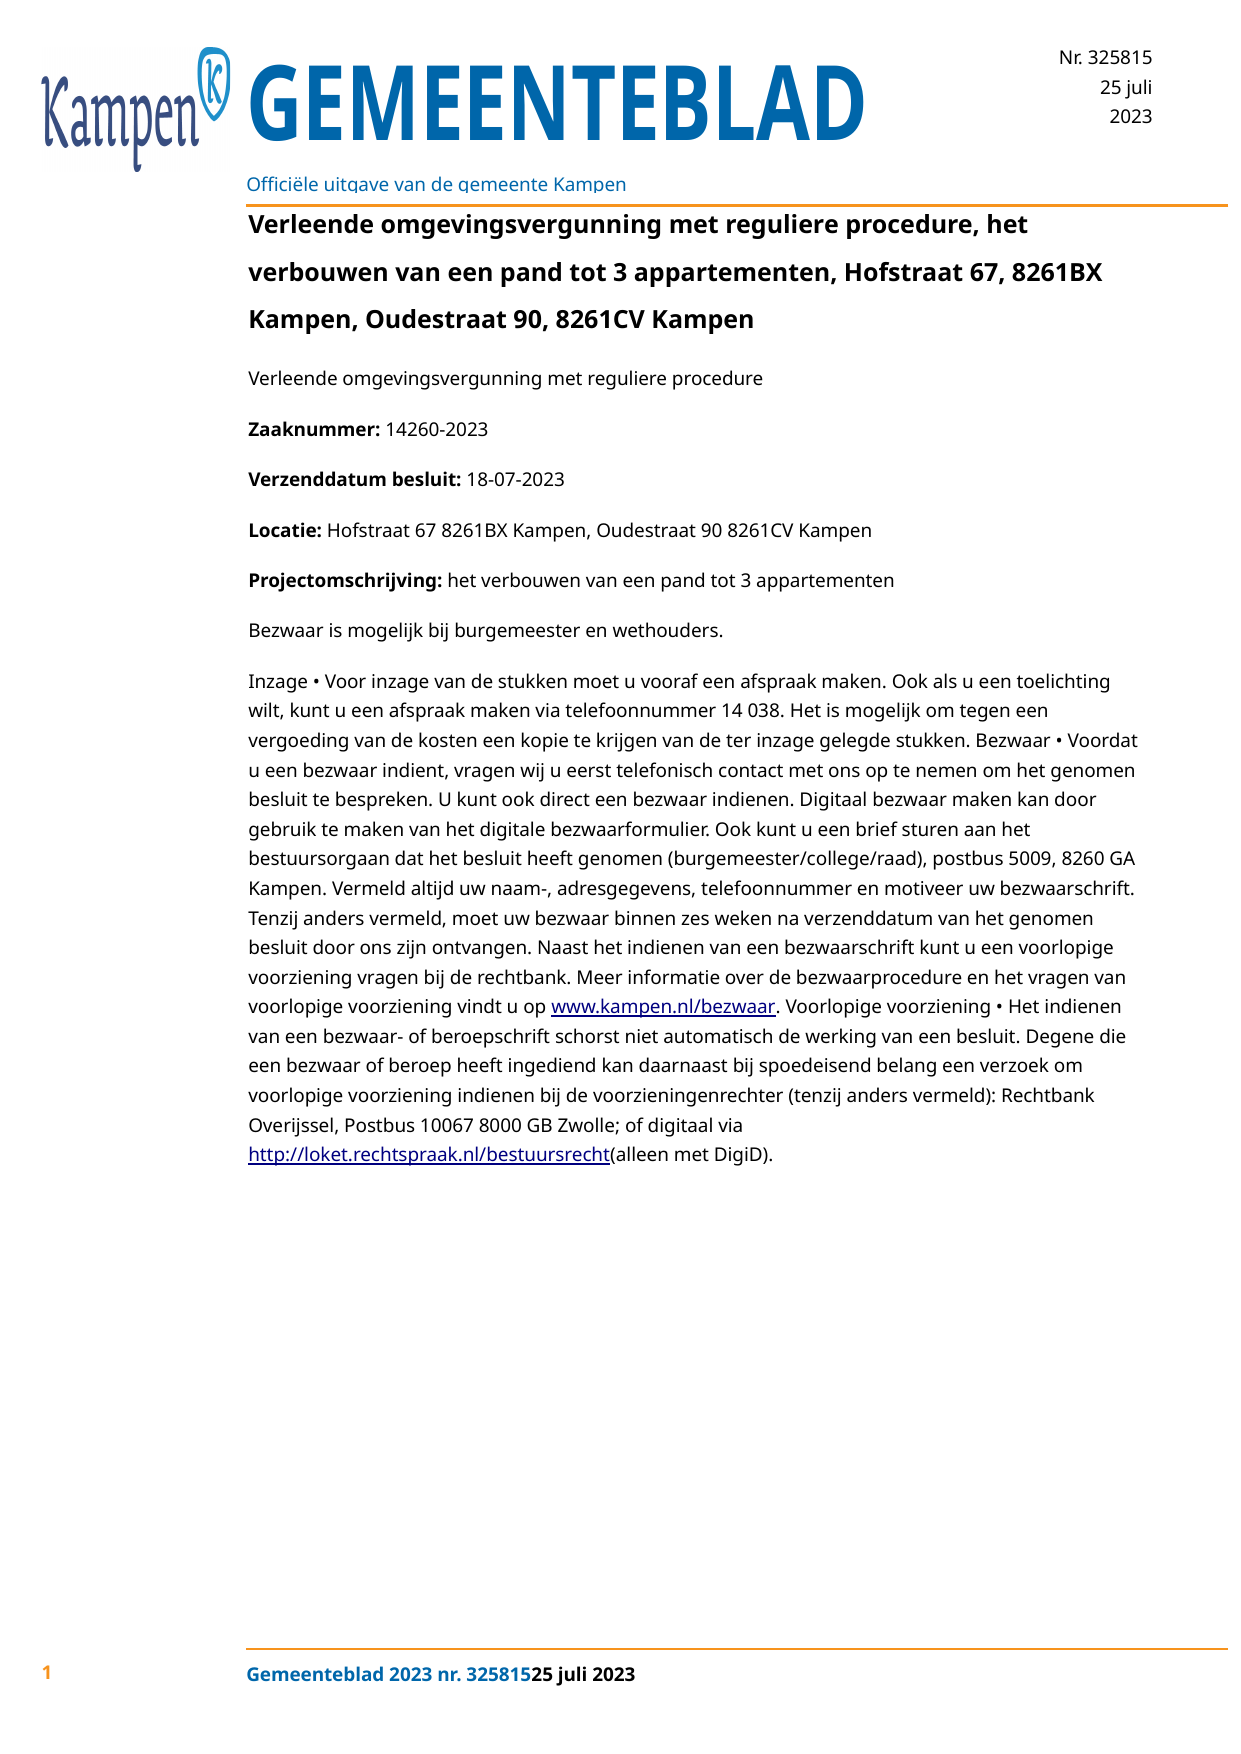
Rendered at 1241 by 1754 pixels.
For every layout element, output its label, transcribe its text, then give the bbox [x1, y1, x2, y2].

text Locatie: Hofstraat 67 8261BX Kampen, Oudestraat 90 8261CV Kampen [248, 517, 1152, 542]
text Verleende omgevingsvergunning met reguliere procedure [248, 366, 1152, 391]
text Verzenddatum besluit: 18-07-2023 [248, 466, 1152, 492]
text Bezwaar is mogelijk bij burgemeester en wethouders. [248, 618, 1152, 643]
text Projectomschrijving: het verbouwen van een pand tot 3 appartementen [248, 567, 1152, 593]
text Inzage • Voor inzage van de stukken moet u vooraf een afspraak maken. Ook als u een toelichting wilt, kunt u een afspraak maken via telefoonnummer 14 038. Het is mogelijk om tegen een vergoeding van de kosten een kopie te krijgen van de ter inzage gelegde stukken. Bezwaar • Voordat u een bezwaar indient, vragen wij u eerst telefonisch contact met ons op te nemen om het genomen besluit te bespreken. U kunt ook direct een bezwaar indienen. Digitaal bezwaar maken kan door gebruik te maken van het digitale bezwaarformulier. Ook kunt u een brief sturen aan het bestuursorgaan dat het besluit heeft genomen (burgemeester/college/raad), postbus 5009, 8260 GA Kampen. Vermeld altijd uw naam-, adresgegevens, telefoonnummer en motiveer uw bezwaarschrift. Tenzij anders vermeld, moet uw bezwaar binnen zes weken na verzenddatum van het genomen besluit door ons zijn ontvangen. Naast het indienen van een bezwaarschrift kunt u een voorlopige voorziening vragen bij de rechtbank. Meer informatie over de bezwaarprocedure en het vragen van voorlopige voorziening vindt u op www.kampen.nl/bezwaar. Voorlopige voorziening • Het indienen van een bezwaar- of beroepschrift schorst niet automatisch de werking van een besluit. Degene die een bezwaar of beroep heeft ingediend kan daarnaast bij spoedeisend belang een verzoek om voorlopige voorziening indienen bij de voorzieningenrechter (tenzij anders vermeld): Rechtbank Overijssel, Postbus 10067 8000 GB Zwolle; of digitaal via http://loket.rechtspraak.nl/bestuursrecht(alleen met DigiD). [248, 668, 1152, 1167]
text Zaaknummer: 14260-2023 [248, 416, 1152, 442]
picture [41, 47, 231, 172]
text Verleende omgevingsvergunning met reguliere procedure, het verbouwen van een pand tot 3 appartementen, Hofstraat 67, 8261BX Kampen, Oudestraat 90, 8261CV Kampen [248, 207, 1152, 336]
